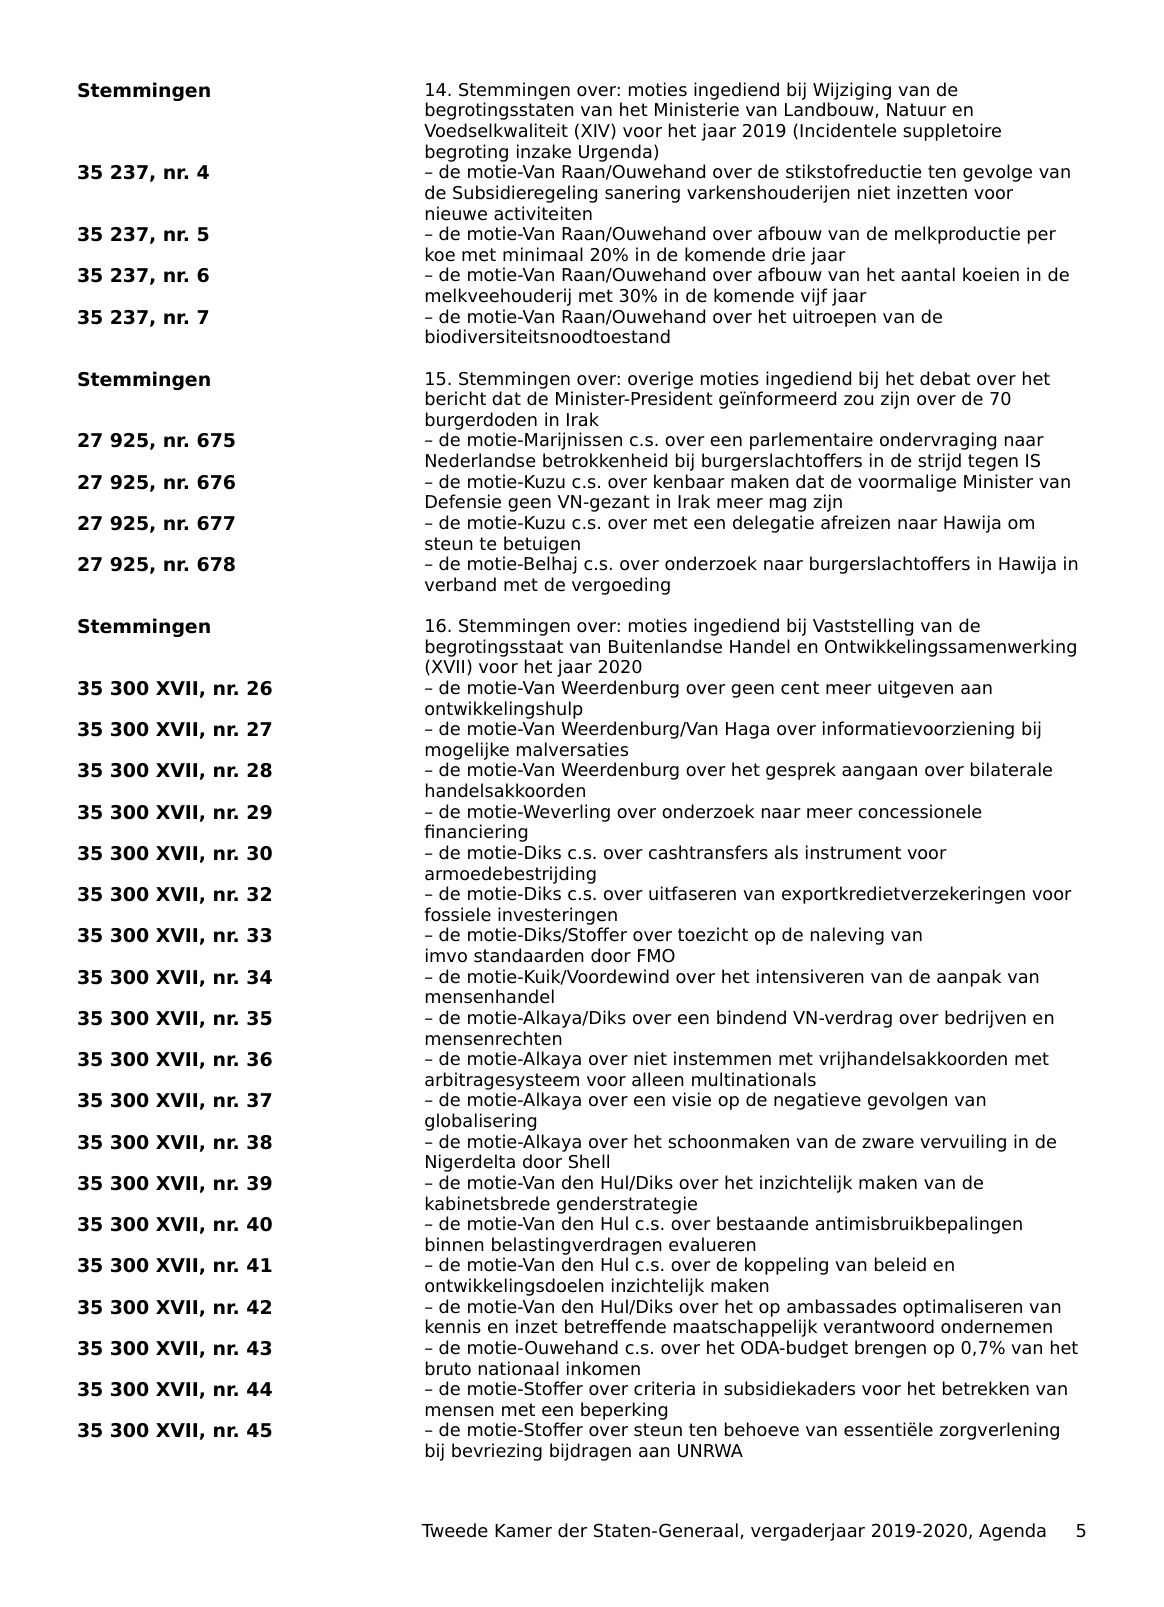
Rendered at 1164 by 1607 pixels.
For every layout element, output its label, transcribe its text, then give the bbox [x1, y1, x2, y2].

table_cell – de motie-Diks/Stoffer over toezicht op de naleving van imvo standaarden door FMO [418, 925, 1087, 967]
table_cell – de motie-Kuzu c.s. over met een delegatie afreizen naar Hawija om steun te betuigen [418, 513, 1087, 554]
table_cell – de motie-Kuik/Voordewind over het intensiveren van de aanpak van mensenhandel [418, 967, 1087, 1008]
table_cell 35 300 XVII, nr. 36 [77, 1049, 401, 1090]
table_cell Stemmingen [77, 616, 401, 678]
table_cell – de motie-Alkaya over het schoonmaken van de zware vervuiling in de Nigerdelta door Shell [418, 1132, 1087, 1173]
table_cell [401, 760, 418, 802]
table_cell – de motie-Belhaj c.s. over onderzoek naar burgerslachtoffers in Hawija in verband met de vergoeding [418, 554, 1087, 595]
table_cell – de motie-Alkaya over niet instemmen met vrijhandelsakkoorden met arbitragesysteem voor alleen multinationals [418, 1049, 1087, 1090]
table_cell [401, 843, 418, 884]
table_cell – de motie-Diks c.s. over uitfaseren van exportkredietverzekeringen voor fossiele investeringen [418, 884, 1087, 925]
table_cell [401, 719, 418, 760]
table_cell 35 300 XVII, nr. 44 [77, 1379, 401, 1420]
table_cell [418, 348, 1087, 368]
table_cell 35 300 XVII, nr. 40 [77, 1214, 401, 1255]
table_cell [418, 59, 1087, 80]
table_cell 15. Stemmingen over: overige moties ingediend bij het debat over het bericht dat de Minister-President geïnformeerd zou zijn over de 70 burgerdoden in Irak [418, 369, 1087, 430]
table_cell 35 300 XVII, nr. 30 [77, 843, 401, 884]
table_cell – de motie-Van Weerdenburg/Van Haga over informatievoorziening bij mogelijke malversaties [418, 719, 1087, 760]
table_cell [401, 678, 418, 719]
table_cell 35 300 XVII, nr. 33 [77, 925, 401, 967]
table_cell – de motie-Van den Hul/Diks over het inzichtelijk maken van de kabinetsbrede genderstrategie [418, 1173, 1087, 1214]
table_cell 35 300 XVII, nr. 26 [77, 678, 401, 719]
table_cell 35 237, nr. 5 [77, 224, 401, 265]
table_cell [401, 1090, 418, 1132]
table_cell [401, 472, 418, 513]
table_cell – de motie-Van den Hul/Diks over het op ambassades optimaliseren van kennis en inzet betreffende maatschappelijk verantwoord ondernemen [418, 1297, 1087, 1338]
table_cell – de motie-Diks c.s. over cashtransfers als instrument voor armoedebestrijding [418, 843, 1087, 884]
table_cell [401, 430, 418, 472]
table_cell [401, 1420, 418, 1462]
table_cell [401, 925, 418, 967]
table_cell 35 300 XVII, nr. 28 [77, 760, 401, 802]
table_cell [401, 513, 418, 554]
table_cell [401, 162, 418, 224]
table_cell [77, 595, 401, 616]
table_cell 35 300 XVII, nr. 37 [77, 1090, 401, 1132]
table_cell [401, 224, 418, 265]
table_cell [401, 307, 418, 348]
table_cell 35 300 XVII, nr. 35 [77, 1008, 401, 1049]
table_cell [401, 1214, 418, 1255]
table_cell – de motie-Stoffer over criteria in subsidiekaders voor het betrekken van mensen met een beperking [418, 1379, 1087, 1420]
table_cell 35 300 XVII, nr. 27 [77, 719, 401, 760]
table_cell [401, 348, 418, 368]
table_cell [401, 80, 418, 162]
table_cell [401, 802, 418, 843]
table_cell [401, 1132, 418, 1173]
table_cell Stemmingen [77, 369, 401, 430]
table_cell 35 237, nr. 4 [77, 162, 401, 224]
table_cell 35 300 XVII, nr. 42 [77, 1297, 401, 1338]
table_cell [401, 595, 418, 616]
table_cell 35 300 XVII, nr. 32 [77, 884, 401, 925]
table_cell 27 925, nr. 677 [77, 513, 401, 554]
table_cell Stemmingen [77, 80, 401, 162]
table_cell 14. Stemmingen over: moties ingediend bij Wijziging van de begrotingsstaten van het Ministerie van Landbouw, Natuur en Voedselkwaliteit (XIV) voor het jaar 2019 (Incidentele suppletoire begroting inzake Urgenda) [418, 80, 1087, 162]
table_cell [401, 554, 418, 595]
table_cell 35 300 XVII, nr. 43 [77, 1338, 401, 1379]
table_cell – de motie-Van den Hul c.s. over bestaande antimisbruikbepalingen binnen belastingverdragen evalueren [418, 1214, 1087, 1255]
table_cell [77, 348, 401, 368]
table_cell – de motie-Stoffer over steun ten behoeve van essentiële zorgverlening bij bevriezing bijdragen aan UNRWA [418, 1420, 1087, 1462]
table_cell 16. Stemmingen over: moties ingediend bij Vaststelling van de begrotingsstaat van Buitenlandse Handel en Ontwikkelingssamenwerking (XVII) voor het jaar 2020 [418, 616, 1087, 678]
table_cell [401, 1008, 418, 1049]
table_cell [418, 595, 1087, 616]
table_cell 35 300 XVII, nr. 34 [77, 967, 401, 1008]
table_cell – de motie-Van Weerdenburg over het gesprek aangaan over bilaterale handelsakkoorden [418, 760, 1087, 802]
table_cell [401, 1338, 418, 1379]
table_cell – de motie-Van Raan/Ouwehand over afbouw van de melkproductie per koe met minimaal 20% in de komende drie jaar [418, 224, 1087, 265]
table_cell 35 237, nr. 7 [77, 307, 401, 348]
table_cell – de motie-Alkaya over een visie op de negatieve gevolgen van globalisering [418, 1090, 1087, 1132]
table_cell – de motie-Kuzu c.s. over kenbaar maken dat de voormalige Minister van Defensie geen VN-gezant in Irak meer mag zijn [418, 472, 1087, 513]
table_cell [401, 369, 418, 430]
table_cell 27 925, nr. 675 [77, 430, 401, 472]
table_cell [401, 967, 418, 1008]
table_cell – de motie-Van Raan/Ouwehand over de stikstofreductie ten gevolge van de Subsidieregeling sanering varkenshouderijen niet inzetten voor nieuwe activiteiten [418, 162, 1087, 224]
table_cell [401, 59, 418, 80]
table_cell [401, 265, 418, 307]
table_cell – de motie-Ouwehand c.s. over het ODA-budget brengen op 0,7% van het bruto nationaal inkomen [418, 1338, 1087, 1379]
table_cell [401, 1379, 418, 1420]
table_cell 35 300 XVII, nr. 29 [77, 802, 401, 843]
table_cell – de motie-Van Weerdenburg over geen cent meer uitgeven aan ontwikkelingshulp [418, 678, 1087, 719]
table_cell 35 300 XVII, nr. 39 [77, 1173, 401, 1214]
table_cell [401, 616, 418, 678]
table_cell [401, 1297, 418, 1338]
table_cell 35 300 XVII, nr. 41 [77, 1255, 401, 1297]
table_cell 35 300 XVII, nr. 38 [77, 1132, 401, 1173]
table_cell 35 300 XVII, nr. 45 [77, 1420, 401, 1462]
table_cell – de motie-Van den Hul c.s. over de koppeling van beleid en ontwikkelingsdoelen inzichtelijk maken [418, 1255, 1087, 1297]
table_cell – de motie-Marijnissen c.s. over een parlementaire ondervraging naar Nederlandse betrokkenheid bij burgerslachtoffers in de strijd tegen IS [418, 430, 1087, 472]
table_cell – de motie-Van Raan/Ouwehand over afbouw van het aantal koeien in de melkveehouderij met 30% in de komende vijf jaar [418, 265, 1087, 307]
table_cell – de motie-Weverling over onderzoek naar meer concessionele financiering [418, 802, 1087, 843]
table_cell – de motie-Van Raan/Ouwehand over het uitroepen van de biodiversiteitsnoodtoestand [418, 307, 1087, 348]
table_cell 35 237, nr. 6 [77, 265, 401, 307]
table_cell – de motie-Alkaya/Diks over een bindend VN-verdrag over bedrijven en mensenrechten [418, 1008, 1087, 1049]
table_cell [401, 1049, 418, 1090]
table_cell 27 925, nr. 676 [77, 472, 401, 513]
table_cell [77, 59, 401, 80]
table_cell 27 925, nr. 678 [77, 554, 401, 595]
table_cell [401, 884, 418, 925]
table_cell [401, 1173, 418, 1214]
table_cell [401, 1255, 418, 1297]
